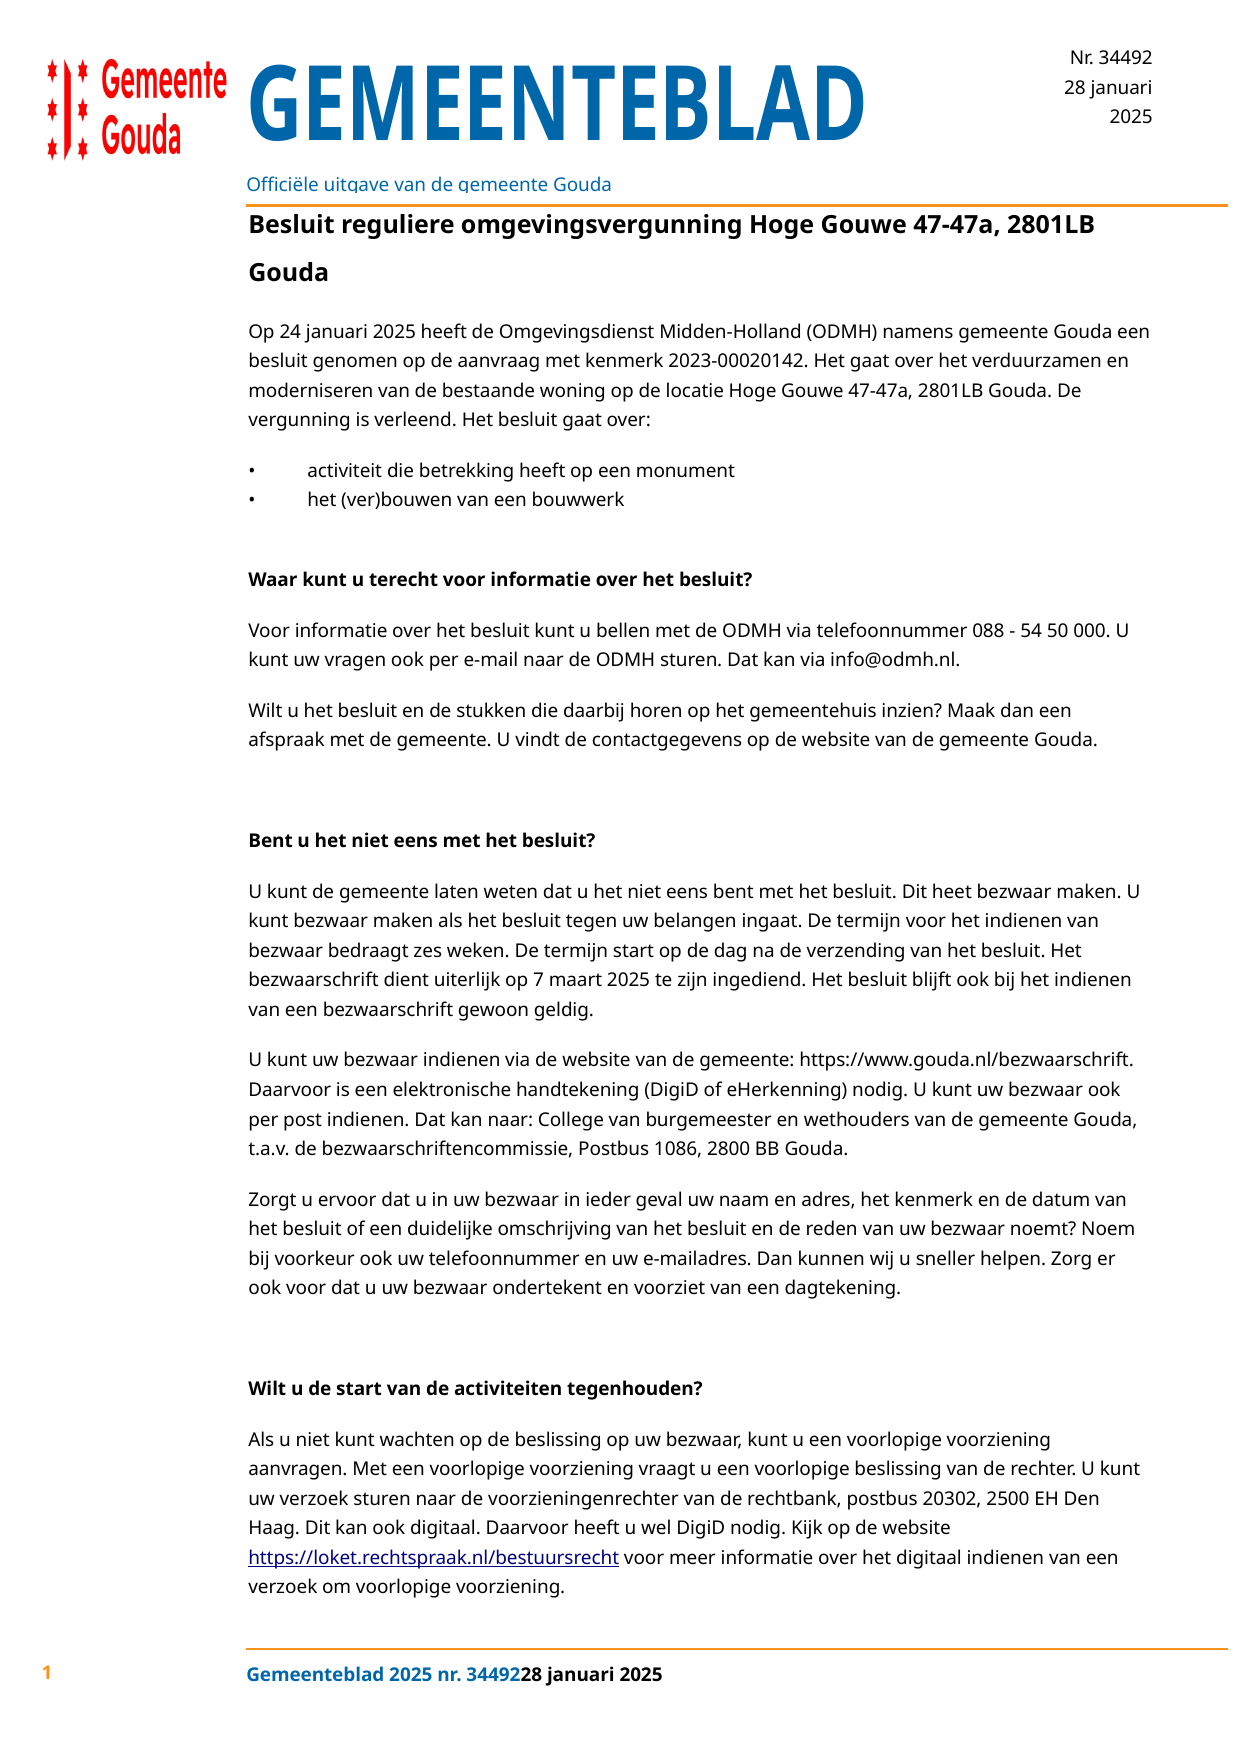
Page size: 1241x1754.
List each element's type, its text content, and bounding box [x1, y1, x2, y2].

text Besluit reguliere omgevingsvergunning Hoge Gouwe 47-47a, 2801LB Gouda [248, 207, 1152, 288]
text U kunt uw bezwaar indienen via de website van de gemeente: https://www.gouda.nl/bezwaarschrift. Daarvoor is een elektronische handtekening (DigiD of eHerkenning) nodig. U kunt uw bezwaar ook per post indienen. Dat kan naar: College van burgemeester en wethouders van de gemeente Gouda, t.a.v. de bezwaarschriftencommissie, Postbus 1086, 2800 BB Gouda. [248, 1047, 1152, 1161]
picture [41, 47, 231, 172]
text Zorgt u ervoor dat u in uw bezwaar in ieder geval uw naam en adres, het kenmerk en de datum van het besluit of een duidelijke omschrijving van het besluit en de reden van uw bezwaar noemt? Noem bij voorkeur ook uw telefoonnummer en uw e-mailadres. Dan kunnen wij u sneller helpen. Zorg er ook voor dat u uw bezwaar ondertekent en voorziet van een dagtekening. [248, 1186, 1152, 1300]
text Als u niet kunt wachten op de beslissing op uw bezwaar, kunt u een voorlopige voorziening aanvragen. Met een voorlopige voorziening vraagt u een voorlopige beslissing van de rechter. U kunt uw verzoek sturen naar de voorzieningenrechter van de rechtbank, postbus 20302, 2500 EH Den Haag. Dit kan ook digitaal. Daarvoor heeft u wel DigiD nodig. Kijk op de website https://loket.rechtspraak.nl/bestuursrecht voor meer informatie over het digitaal indienen van een verzoek om voorlopige voorziening. [248, 1426, 1152, 1599]
text Bent u het niet eens met het besluit? [248, 827, 1152, 853]
list activiteit die betrekking heeft op een monument [248, 457, 1152, 483]
text Op 24 januari 2025 heeft de Omgevingsdienst Midden-Holland (ODMH) namens gemeente Gouda een besluit genomen op de aanvraag met kenmerk 2023-00020142. Het gaat over het verduurzamen en moderniseren van de bestaande woning op de locatie Hoge Gouwe 47-47a, 2801LB Gouda. De vergunning is verleend. Het besluit gaat over: [248, 318, 1152, 432]
list het (ver)bouwen van een bouwwerk [248, 487, 1152, 512]
text Voor informatie over het besluit kunt u bellen met de ODMH via telefoonnummer 088 - 54 50 000. U kunt uw vragen ook per e-mail naar de ODMH sturen. Dat kan via info@odmh.nl. [248, 617, 1152, 672]
text Waar kunt u terecht voor informatie over het besluit? [248, 567, 1152, 592]
text Wilt u de start van de activiteiten tegenhouden? [248, 1375, 1152, 1401]
text Wilt u het besluit en de stukken die daarbij horen op het gemeentehuis inzien? Maak dan een afspraak met de gemeente. U vindt de contactgegevens op de website van de gemeente Gouda. [248, 697, 1152, 752]
text U kunt de gemeente laten weten dat u het niet eens bent met het besluit. Dit heet bezwaar maken. U kunt bezwaar maken als het besluit tegen uw belangen ingaat. De termijn voor het indienen van bezwaar bedraagt zes weken. De termijn start op de dag na de verzending van het besluit. Het bezwaarschrift dient uiterlijk op 7 maart 2025 te zijn ingediend. Het besluit blijft ook bij het indienen van een bezwaarschrift gewoon geldig. [248, 878, 1152, 1022]
